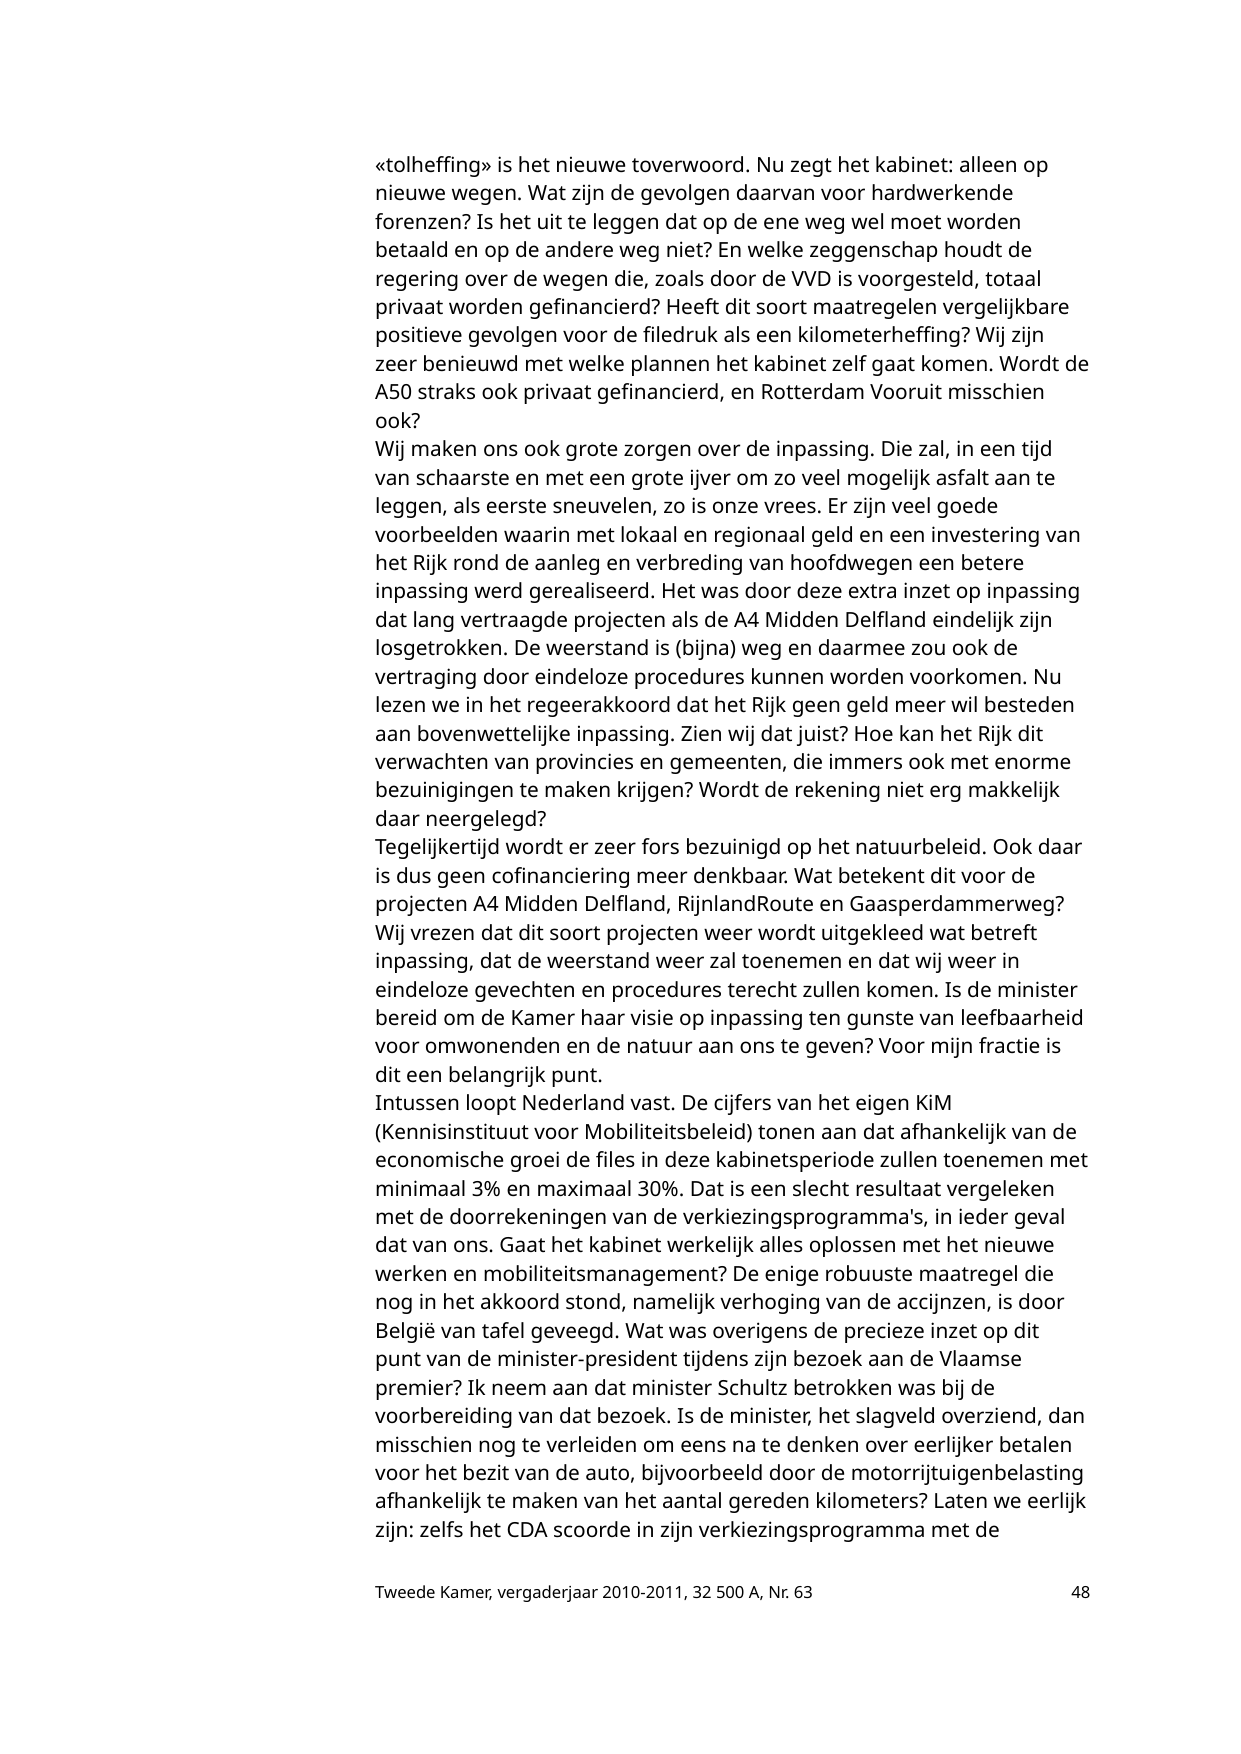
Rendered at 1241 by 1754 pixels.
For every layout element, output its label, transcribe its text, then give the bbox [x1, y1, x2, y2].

text Wij maken ons ook grote zorgen over de inpassing. Die zal, in een tijd van schaarste en met een grote ijver om zo veel mogelijk asfalt aan te leggen, als eerste sneuvelen, zo is onze vrees. Er zijn veel goede voorbeelden waarin met lokaal en regionaal geld en een investering van het Rijk rond de aanleg en verbreding van hoofdwegen een betere inpassing werd gerealiseerd. Het was door deze extra inzet op inpassing dat lang vertraagde projecten als de A4 Midden Delfland eindelijk zijn losgetrokken. De weerstand is (bijna) weg en daarmee zou ook de vertraging door eindeloze procedures kunnen worden voorkomen. Nu lezen we in het regeerakkoord dat het Rijk geen geld meer wil besteden aan bovenwettelijke inpassing. Zien wij dat juist? Hoe kan het Rijk dit verwachten van provincies en gemeenten, die immers ook met enorme bezuinigingen te maken krijgen? Wordt de rekening niet erg makkelijk daar neergelegd? [375, 434, 1090, 832]
text Intussen loopt Nederland vast. De cijfers van het eigen KiM (Kennisinstituut voor Mobiliteitsbeleid) tonen aan dat afhankelijk van de economische groei de files in deze kabinetsperiode zullen toenemen met minimaal 3% en maximaal 30%. Dat is een slecht resultaat vergeleken met de doorrekeningen van de verkiezingsprogramma's, in ieder geval dat van ons. Gaat het kabinet werkelijk alles oplossen met het nieuwe werken en mobiliteitsmanagement? De enige robuuste maatregel die nog in het akkoord stond, namelijk verhoging van de accijnzen, is door België van tafel geveegd. Wat was overigens de precieze inzet op dit punt van de minister-president tijdens zijn bezoek aan de Vlaamse premier? Ik neem aan dat minister Schultz betrokken was bij de voorbereiding van dat bezoek. Is de minister, het slagveld overziend, dan misschien nog te verleiden om eens na te denken over eerlijker betalen voor het bezit van de auto, bijvoorbeeld door de motorrijtuigenbelasting afhankelijk te maken van het aantal gereden kilometers? Laten we eerlijk zijn: zelfs het CDA scoorde in zijn verkiezingsprogramma met de [375, 1088, 1090, 1543]
text «tolheffing» is het nieuwe toverwoord. Nu zegt het kabinet: alleen op nieuwe wegen. Wat zijn de gevolgen daarvan voor hardwerkende forenzen? Is het uit te leggen dat op de ene weg wel moet worden betaald en op de andere weg niet? En welke zeggenschap houdt de regering over de wegen die, zoals door de VVD is voorgesteld, totaal privaat worden gefinancierd? Heeft dit soort maatregelen vergelijkbare positieve gevolgen voor de filedruk als een kilometerheffing? Wij zijn zeer benieuwd met welke plannen het kabinet zelf gaat komen. Wordt de A50 straks ook privaat gefinancierd, en Rotterdam Vooruit misschien ook? [375, 150, 1090, 434]
text Tegelijkertijd wordt er zeer fors bezuinigd op het natuurbeleid. Ook daar is dus geen cofinanciering meer denkbaar. Wat betekent dit voor de projecten A4 Midden Delfland, RijnlandRoute en Gaasperdammerweg? Wij vrezen dat dit soort projecten weer wordt uitgekleed wat betreft inpassing, dat de weerstand weer zal toenemen en dat wij weer in eindeloze gevechten en procedures terecht zullen komen. Is de minister bereid om de Kamer haar visie op inpassing ten gunste van leefbaarheid voor omwonenden en de natuur aan ons te geven? Voor mijn fractie is dit een belangrijk punt. [375, 832, 1090, 1088]
